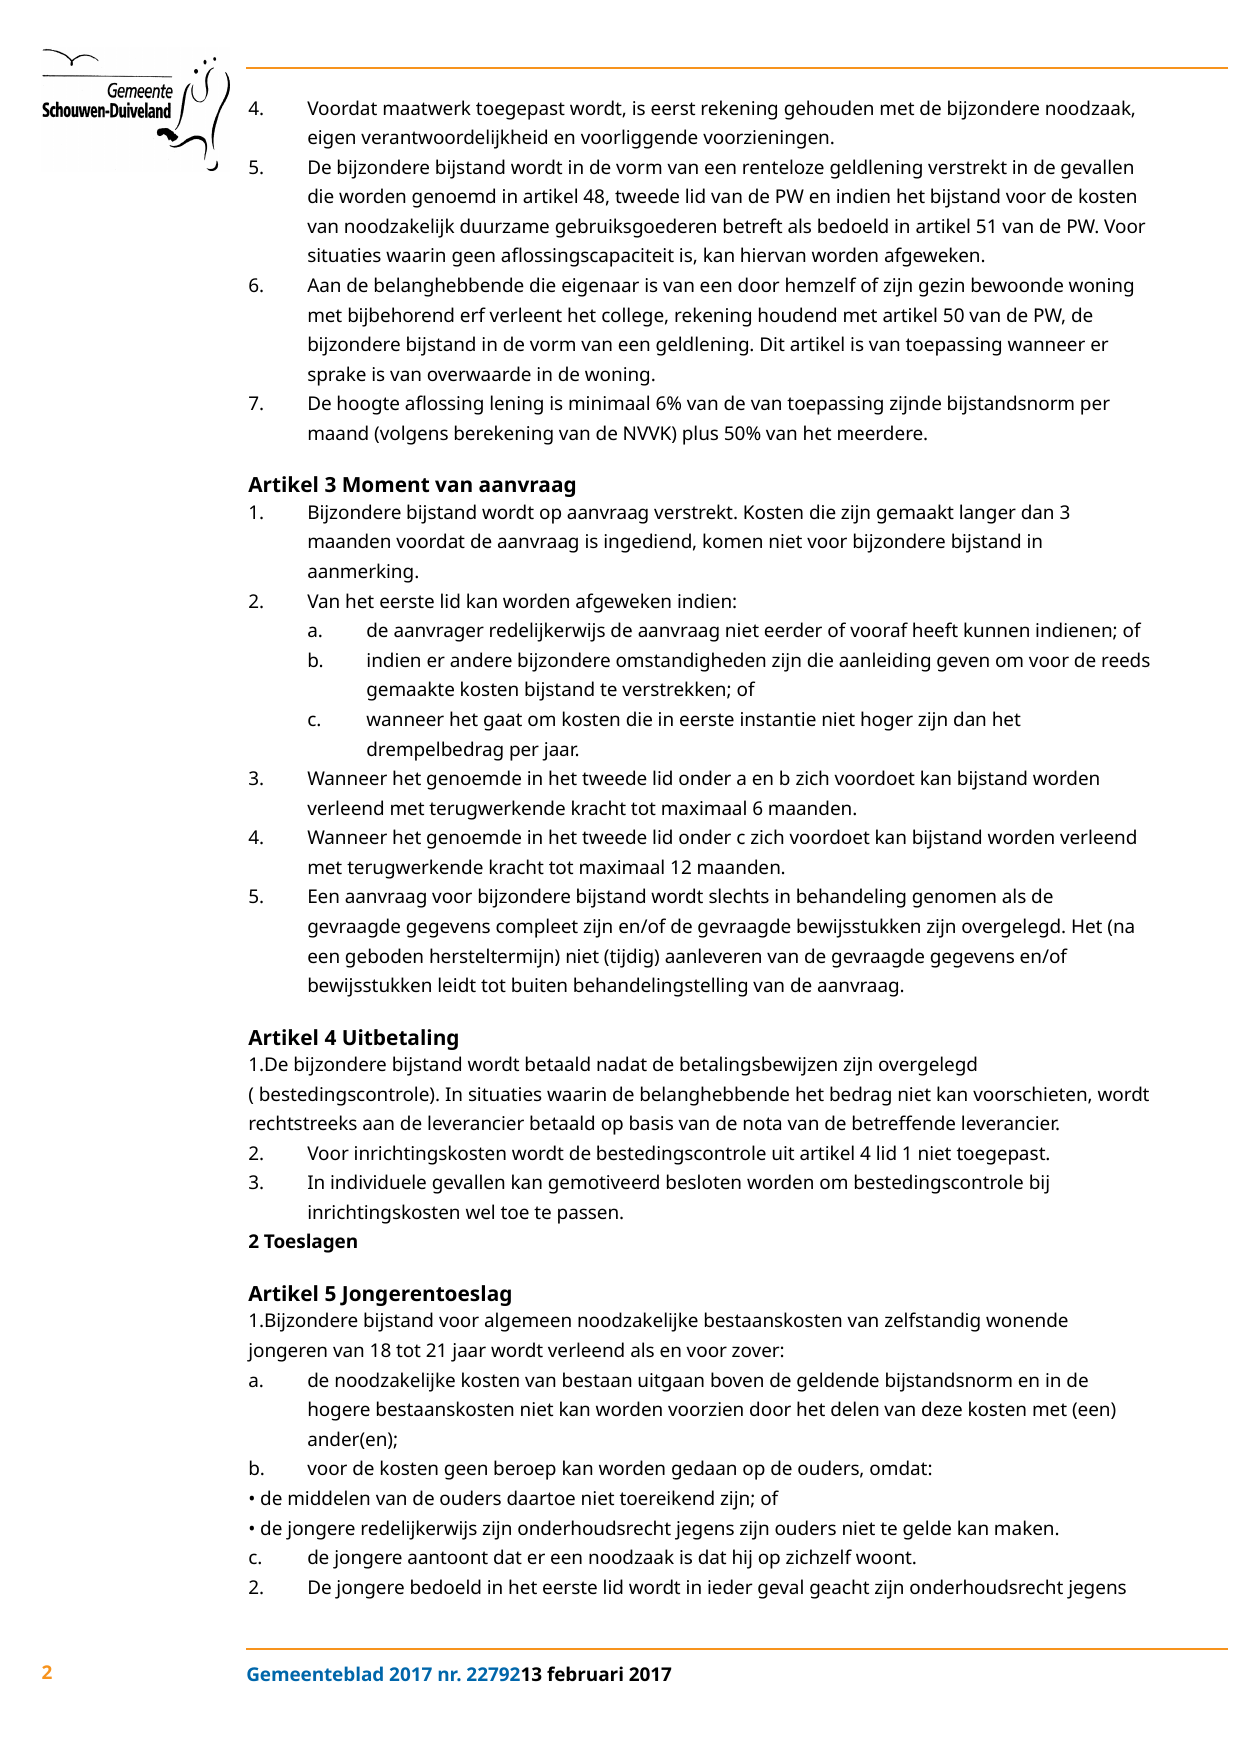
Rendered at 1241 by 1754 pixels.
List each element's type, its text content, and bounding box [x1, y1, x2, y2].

list indien er andere bijzondere omstandigheden zijn die aanleiding geven om voor de reeds gemaakte kosten bijstand te verstrekken; of [307, 647, 1152, 702]
list Bijzondere bijstand wordt op aanvraag verstrekt. Kosten die zijn gemaakt langer dan 3 maanden voordat de aanvraag is ingediend, komen niet voor bijzondere bijstand in aanmerking. [248, 499, 1152, 584]
list Wanneer het genoemde in het tweede lid onder c zich voordoet kan bijstand worden verleend met terugwerkende kracht tot maximaal 12 maanden. [248, 824, 1152, 880]
list Van het eerste lid kan worden afgeweken indien: [248, 588, 1152, 613]
text 2 Toeslagen [248, 1229, 1152, 1254]
text Artikel 5 Jongerentoeslag [248, 1279, 1152, 1308]
list In individuele gevallen kan gemotiveerd besloten worden om bestedingscontrole bij inrichtingskosten wel toe te passen. [248, 1169, 1152, 1225]
text • de middelen van de ouders daartoe niet toereikend zijn; of [248, 1485, 1152, 1511]
list de jongere aantoont dat er een noodzaak is dat hij op zichzelf woont. [248, 1544, 1152, 1570]
text • de jongere redelijkerwijs zijn onderhoudsrecht jegens zijn ouders niet te gelde kan maken. [248, 1515, 1152, 1540]
picture [41, 47, 231, 172]
list Een aanvraag voor bijzondere bijstand wordt slechts in behandeling genomen als de gevraagde gegevens compleet zijn en/of de gevraagde bewijsstukken zijn overgelegd. Het (na een geboden hersteltermijn) niet (tijdig) aanleveren van de gevraagde gegevens en/of bewijsstukken leidt tot buiten behandelingstelling van de aanvraag. [248, 884, 1152, 998]
list De jongere bedoeld in het eerste lid wordt in ieder geval geacht zijn onderhoudsrecht jegens [248, 1574, 1152, 1599]
text Artikel 3 Moment van aanvraag [248, 471, 1152, 499]
list De hoogte aflossing lening is minimaal 6% van de van toepassing zijnde bijstandsnorm per maand (volgens berekening van de NVVK) plus 50% van het meerdere. [248, 391, 1152, 446]
list De bijzondere bijstand wordt in de vorm van een renteloze geldlening verstrekt in de gevallen die worden genoemd in artikel 48, tweede lid van de PW en indien het bijstand voor de kosten van noodzakelijk duurzame gebruiksgoederen betreft als bedoeld in artikel 51 van de PW. Voor situaties waarin geen aflossingscapaciteit is, kan hiervan worden afgeweken. [248, 154, 1152, 268]
text 1.De bijzondere bijstand wordt betaald nadat de betalingsbewijzen zijn overgelegd ( bestedingscontrole). In situaties waarin de belanghebbende het bedrag niet kan voorschieten, wordt rechtstreeks aan de leverancier betaald op basis van de nota van de betreffende leverancier. [248, 1051, 1152, 1136]
list Voordat maatwerk toegepast wordt, is eerst rekening gehouden met de bijzondere noodzaak, eigen verantwoordelijkheid en voorliggende voorzieningen. [248, 95, 1152, 150]
list voor de kosten geen beroep kan worden gedaan op de ouders, omdat: [248, 1456, 1152, 1481]
list Voor inrichtingskosten wordt de bestedingscontrole uit artikel 4 lid 1 niet toegepast. [248, 1140, 1152, 1166]
list Wanneer het genoemde in het tweede lid onder a en b zich voordoet kan bijstand worden verleend met terugwerkende kracht tot maximaal 6 maanden. [248, 765, 1152, 821]
list wanneer het gaat om kosten die in eerste instantie niet hoger zijn dan het drempelbedrag per jaar. [307, 706, 1152, 761]
list de noodzakelijke kosten van bestaan uitgaan boven de geldende bijstandsnorm en in de hogere bestaanskosten niet kan worden voorzien door het delen van deze kosten met (een) ander(en); [248, 1367, 1152, 1452]
list de aanvrager redelijkerwijs de aanvraag niet eerder of vooraf heeft kunnen indienen; of [307, 617, 1152, 643]
text Artikel 4 Uitbetaling [248, 1023, 1152, 1051]
text 1.Bijzondere bijstand voor algemeen noodzakelijke bestaanskosten van zelfstandig wonende jongeren van 18 tot 21 jaar wordt verleend als en voor zover: [248, 1308, 1152, 1363]
list Aan de belanghebbende die eigenaar is van een door hemzelf of zijn gezin bewoonde woning met bijbehorend erf verleent het college, rekening houdend met artikel 50 van de PW, de bijzondere bijstand in de vorm van een geldlening. Dit artikel is van toepassing wanneer er sprake is van overwaarde in de woning. [248, 272, 1152, 387]
